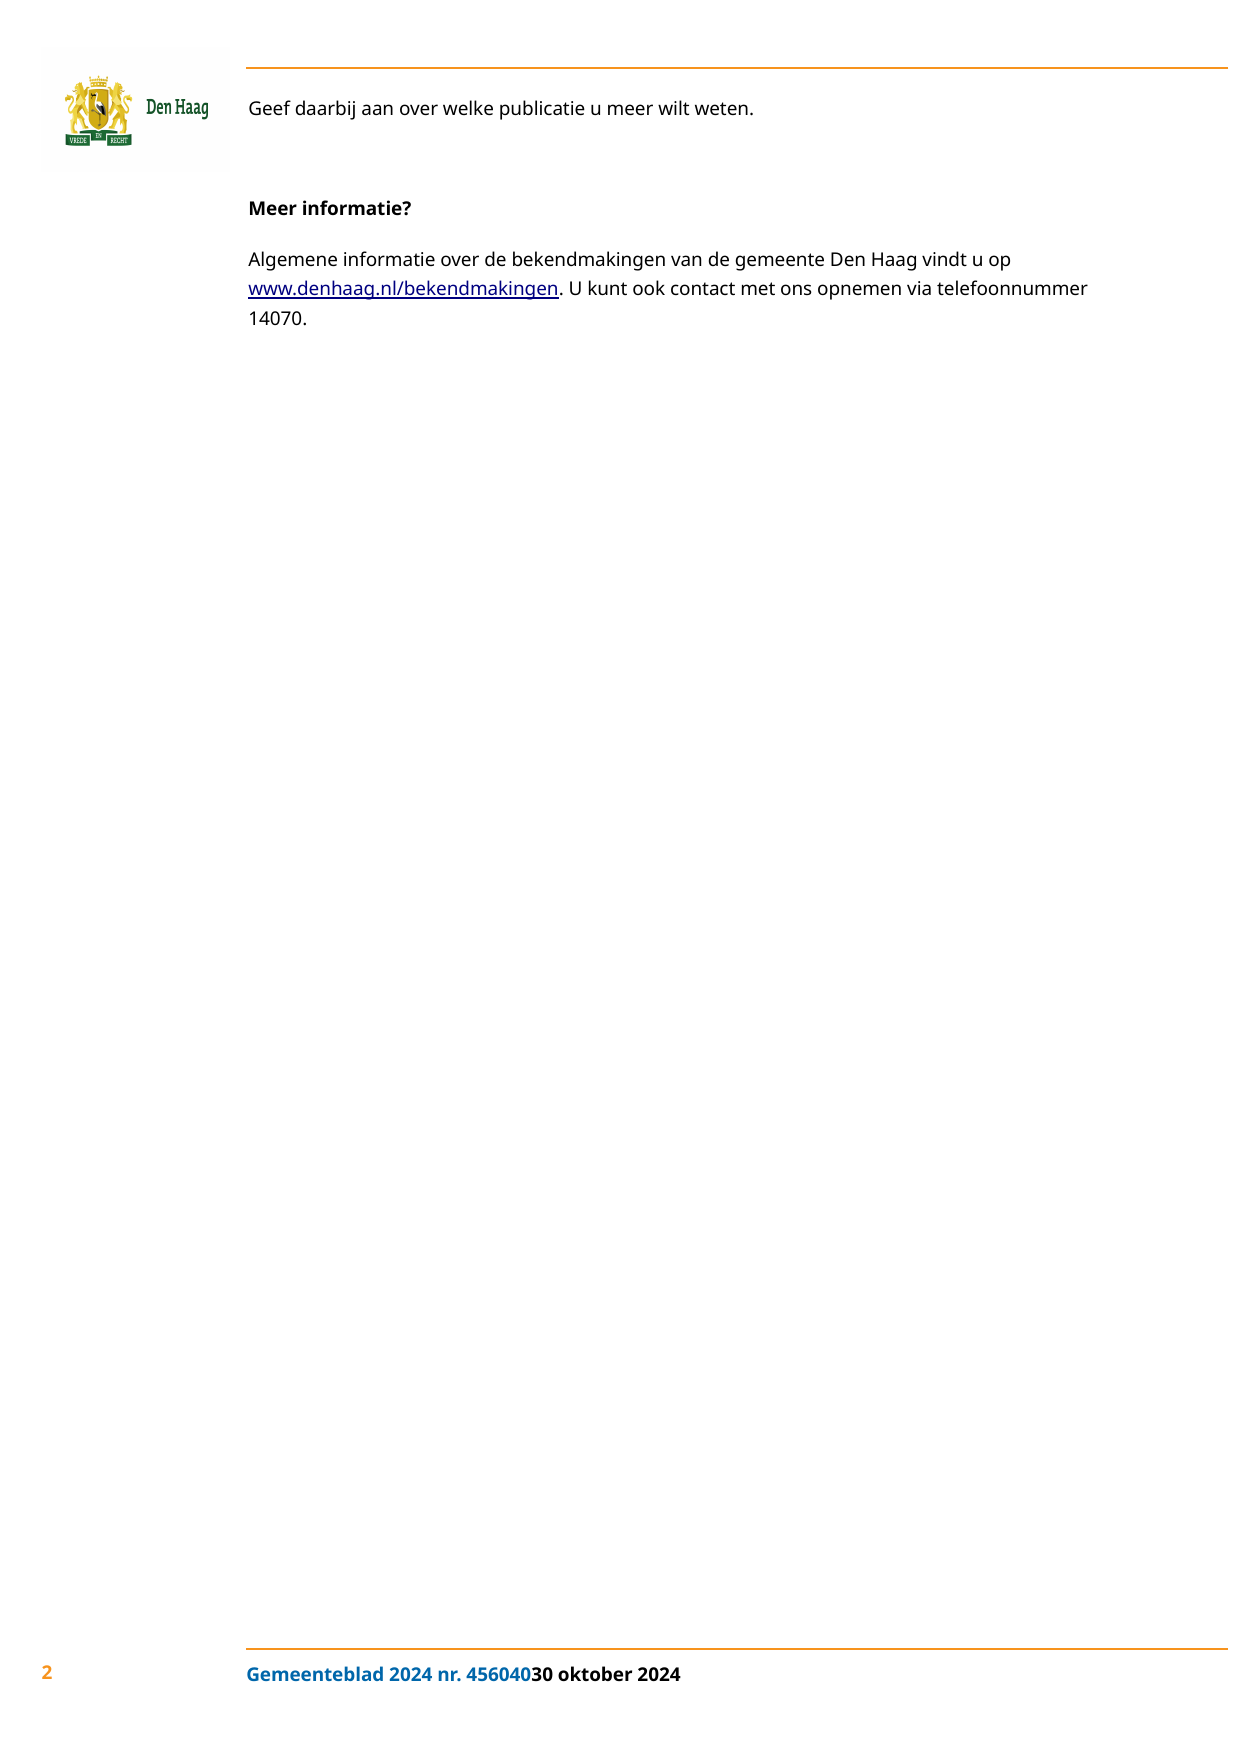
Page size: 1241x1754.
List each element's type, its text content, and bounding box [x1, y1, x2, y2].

text Geef daarbij aan over welke publicatie u meer wilt weten. [248, 95, 1152, 121]
text Meer informatie? [248, 196, 1152, 221]
picture [41, 47, 231, 172]
text Algemene informatie over de bekendmakingen van de gemeente Den Haag vindt u op www.denhaag.nl/bekendmakingen. U kunt ook contact met ons opnemen via telefoonnummer 14070. [248, 246, 1152, 331]
